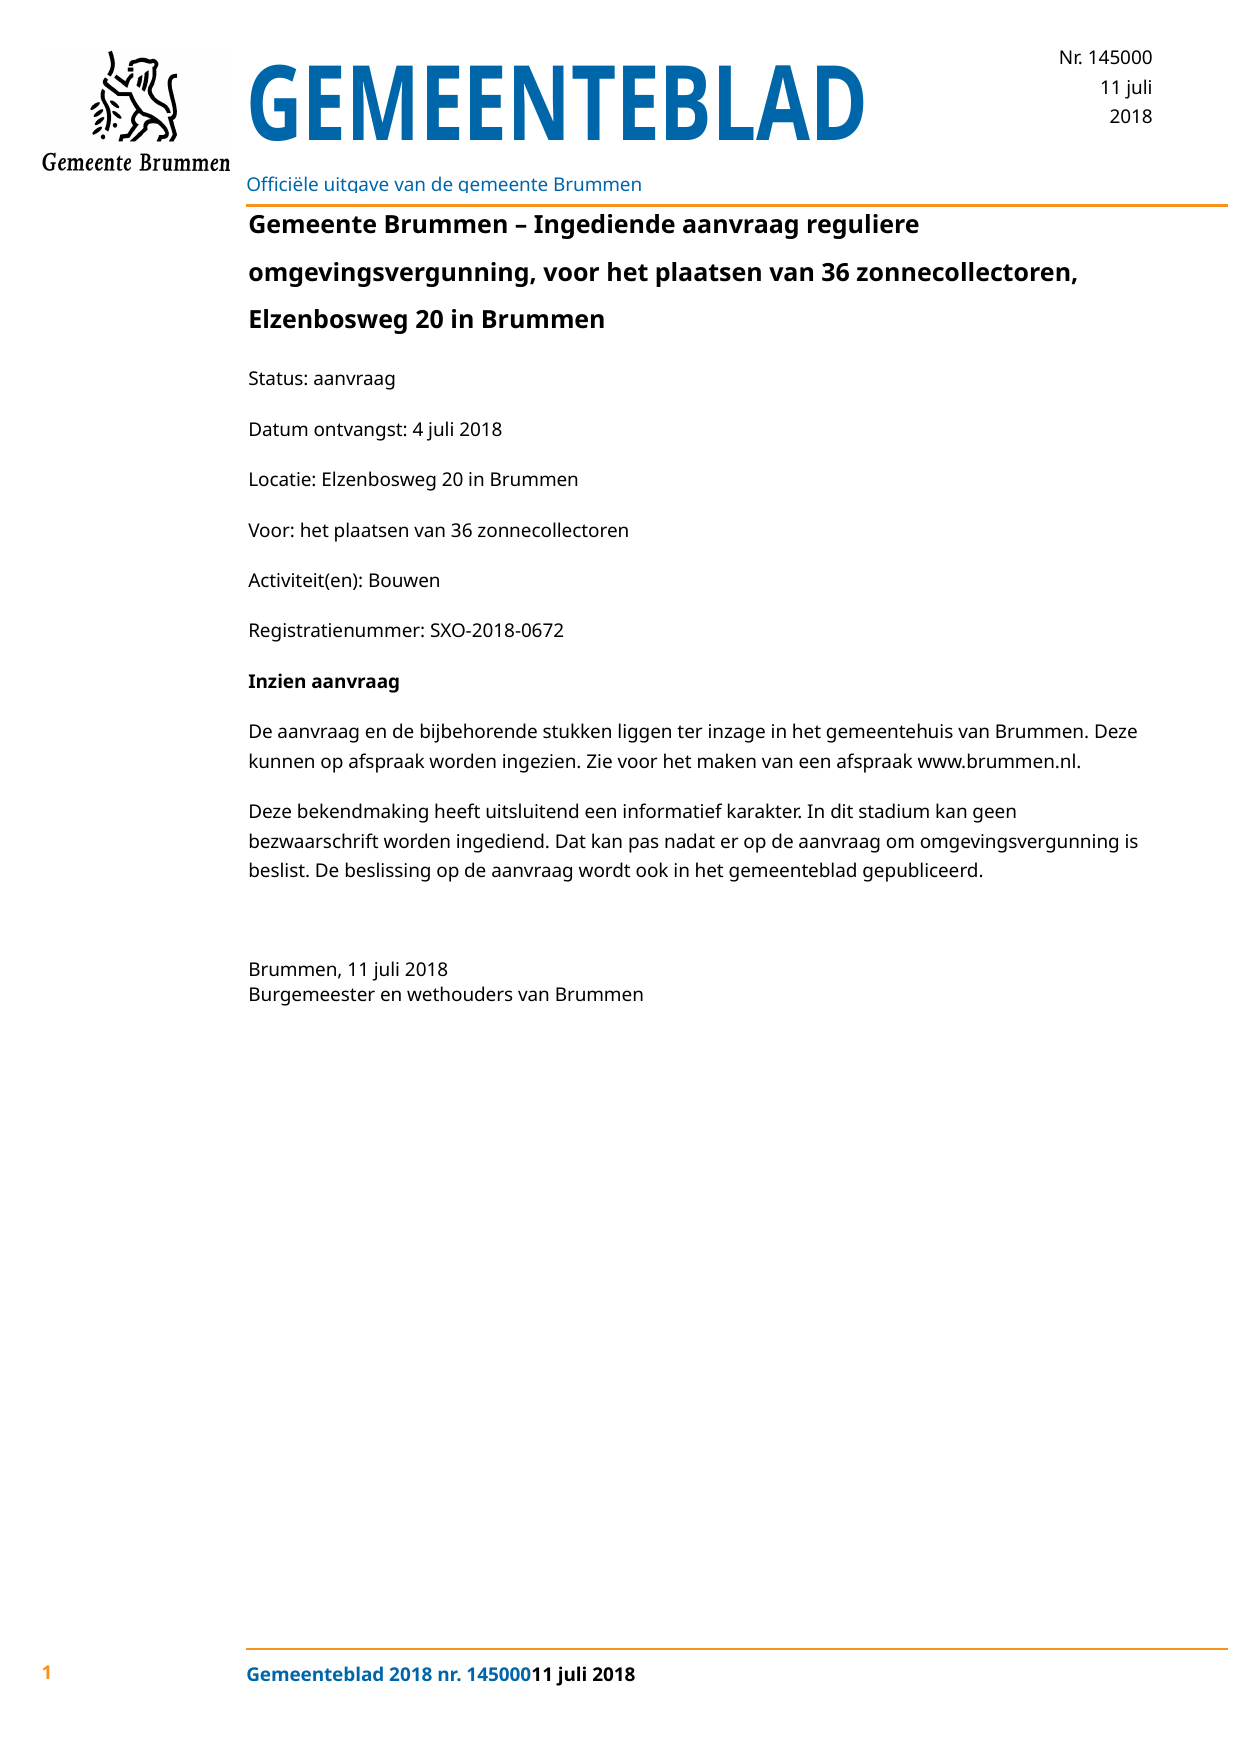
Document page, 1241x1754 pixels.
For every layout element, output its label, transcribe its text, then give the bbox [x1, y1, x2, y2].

text Inzien aanvraag [248, 668, 1152, 694]
text Voor: het plaatsen van 36 zonnecollectoren [248, 517, 1152, 542]
text Gemeente Brummen – Ingediende aanvraag reguliere omgevingsvergunning, voor het plaatsen van 36 zonnecollectoren, Elzenbosweg 20 in Brummen [248, 207, 1152, 336]
text Datum ontvangst: 4 juli 2018 [248, 416, 1152, 442]
text De aanvraag en de bijbehorende stukken liggen ter inzage in het gemeentehuis van Brummen. Deze kunnen op afspraak worden ingezien. Zie voor het maken van een afspraak www.brummen.nl. [248, 718, 1152, 774]
text Status: aanvraag [248, 366, 1152, 391]
text Registratienummer: SXO-2018-0672 [248, 618, 1152, 643]
text Brummen, 11 juli 2018 [248, 956, 1152, 982]
text Activiteit(en): Bouwen [248, 567, 1152, 593]
text Deze bekendmaking heeft uitsluitend een informatief karakter. In dit stadium kan geen bezwaarschrift worden ingediend. Dat kan pas nadat er op de aanvraag om omgevingsvergunning is beslist. De beslissing op de aanvraag wordt ook in het gemeenteblad gepubliceerd. [248, 798, 1152, 883]
picture [41, 47, 231, 172]
text Burgemeester en wethouders van Brummen [248, 982, 1152, 1007]
text Locatie: Elzenbosweg 20 in Brummen [248, 466, 1152, 492]
